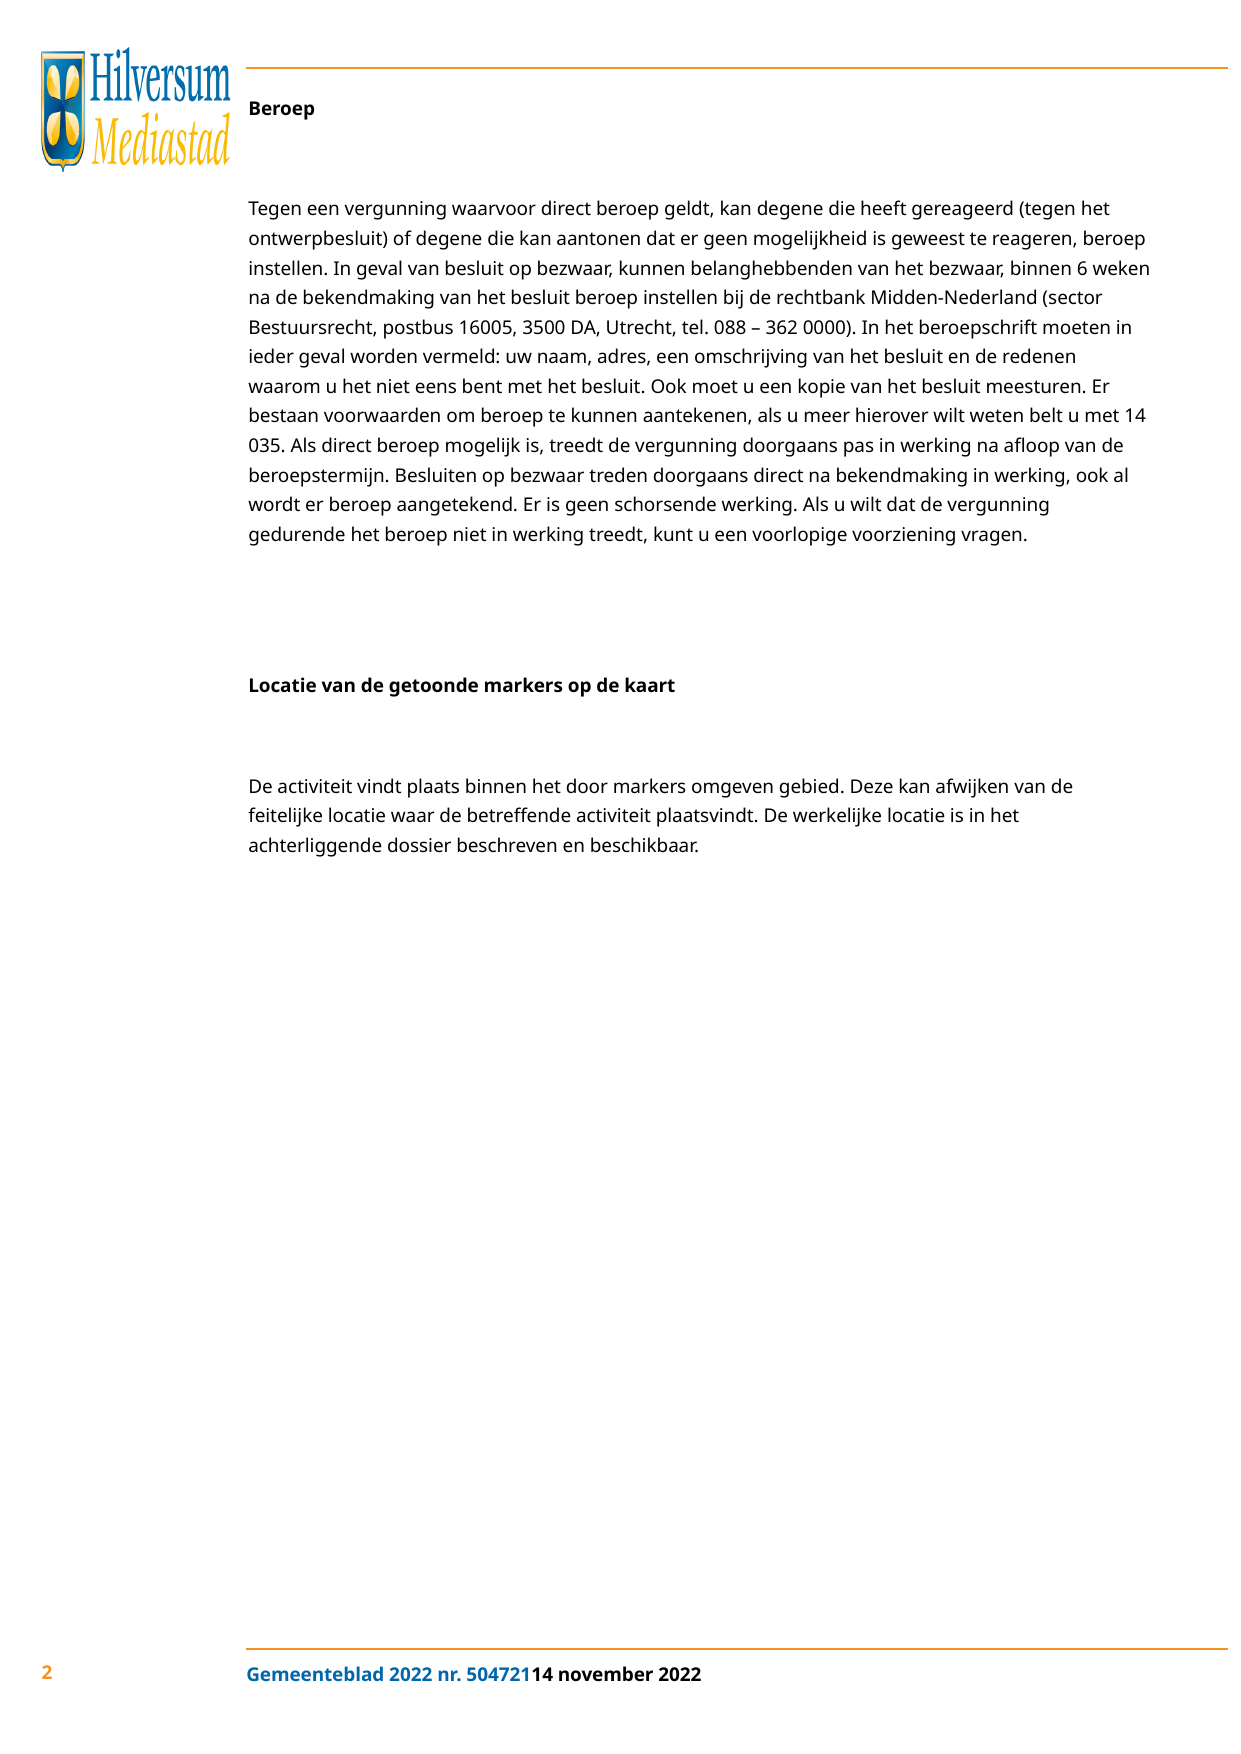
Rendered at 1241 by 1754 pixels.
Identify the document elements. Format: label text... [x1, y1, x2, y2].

picture [41, 47, 231, 172]
text Locatie van de getoonde markers op de kaart [248, 672, 1152, 698]
text Tegen een vergunning waarvoor direct beroep geldt, kan degene die heeft gereageerd (tegen het ontwerpbesluit) of degene die kan aantonen dat er geen mogelijkheid is geweest te reageren, beroep instellen. In geval van besluit op bezwaar, kunnen belanghebbenden van het bezwaar, binnen 6 weken na de bekendmaking van het besluit beroep instellen bij de rechtbank Midden-Nederland (sector Bestuursrecht, postbus 16005, 3500 DA, Utrecht, tel. 088 – 362 0000). In het beroepschrift moeten in ieder geval worden vermeld: uw naam, adres, een omschrijving van het besluit en de redenen waarom u het niet eens bent met het besluit. Ook moet u een kopie van het besluit meesturen. Er bestaan voorwaarden om beroep te kunnen aantekenen, als u meer hierover wilt weten belt u met 14 035. Als direct beroep mogelijk is, treedt de vergunning doorgaans pas in werking na afloop van de beroepstermijn. Besluiten op bezwaar treden doorgaans direct na bekendmaking in werking, ook al wordt er beroep aangetekend. Er is geen schorsende werking. Als u wilt dat de vergunning gedurende het beroep niet in werking treedt, kunt u een voorlopige voorziening vragen. [248, 196, 1152, 547]
text Beroep [248, 95, 1152, 121]
text De activiteit vindt plaats binnen het door markers omgeven gebied. Deze kan afwijken van de feitelijke locatie waar de betreffende activiteit plaatsvindt. De werkelijke locatie is in het achterliggende dossier beschreven en beschikbaar. [248, 773, 1152, 858]
